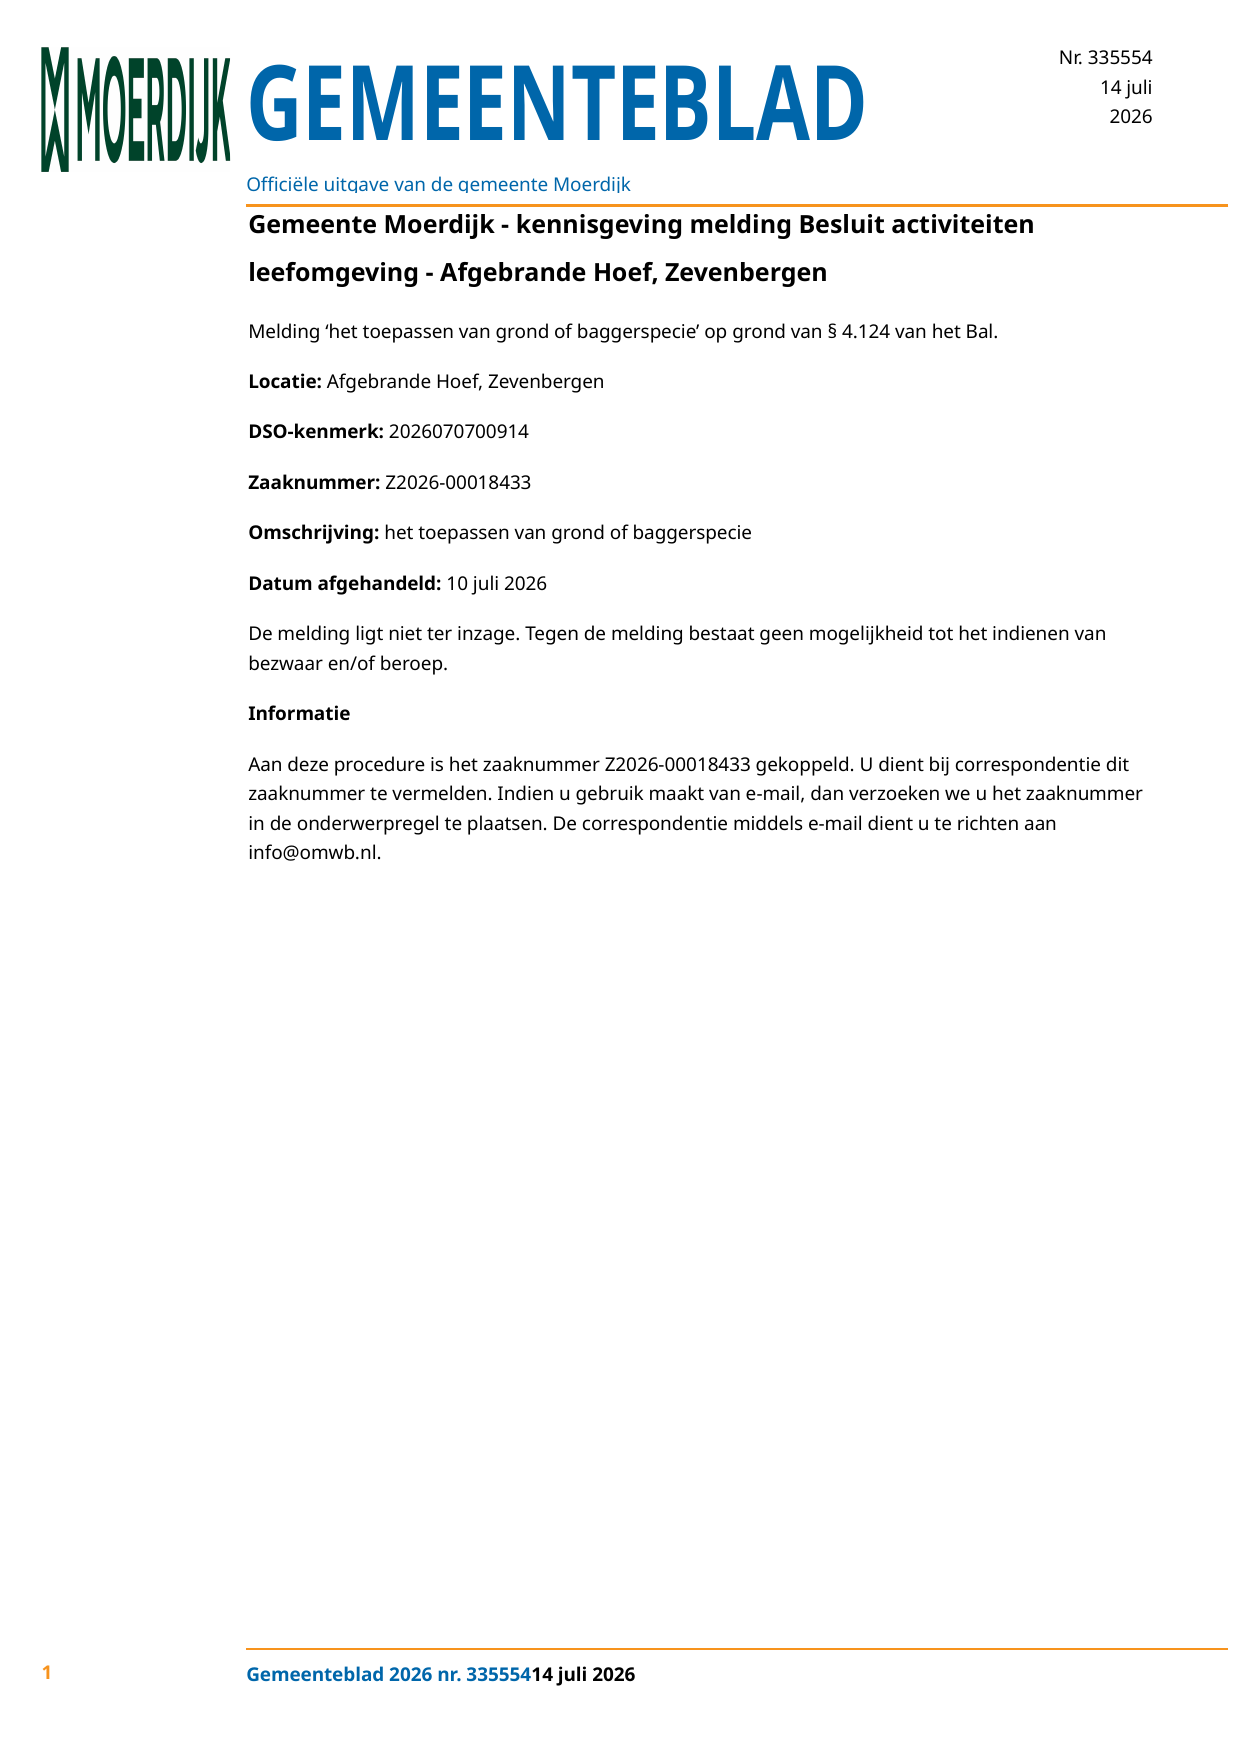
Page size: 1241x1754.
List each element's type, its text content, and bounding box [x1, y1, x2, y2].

text Locatie: Afgebrande Hoef, Zevenbergen [248, 368, 1152, 394]
text Informatie [248, 700, 1152, 726]
text DSO-kenmerk: 2026070700914 [248, 419, 1152, 444]
picture [41, 47, 231, 172]
text Zaaknummer: Z2026-00018433 [248, 469, 1152, 495]
text Aan deze procedure is het zaaknummer Z2026-00018433 gekoppeld. U dient bij correspondentie dit zaaknummer te vermelden. Indien u gebruik maakt van e-mail, dan verzoeken we u het zaaknummer in de onderwerpregel te plaatsen. De correspondentie middels e-mail dient u te richten aan info@omwb.nl. [248, 751, 1152, 865]
text Omschrijving: het toepassen van grond of baggerspecie [248, 519, 1152, 545]
text Gemeente Moerdijk - kennisgeving melding Besluit activiteiten leefomgeving - Afgebrande Hoef, Zevenbergen [248, 207, 1152, 288]
text Datum afgehandeld: 10 juli 2026 [248, 570, 1152, 596]
text De melding ligt niet ter inzage. Tegen de melding bestaat geen mogelijkheid tot het indienen van bezwaar en/of beroep. [248, 620, 1152, 676]
text Melding ‘het toepassen van grond of baggerspecie’ op grond van § 4.124 van het Bal. [248, 318, 1152, 344]
